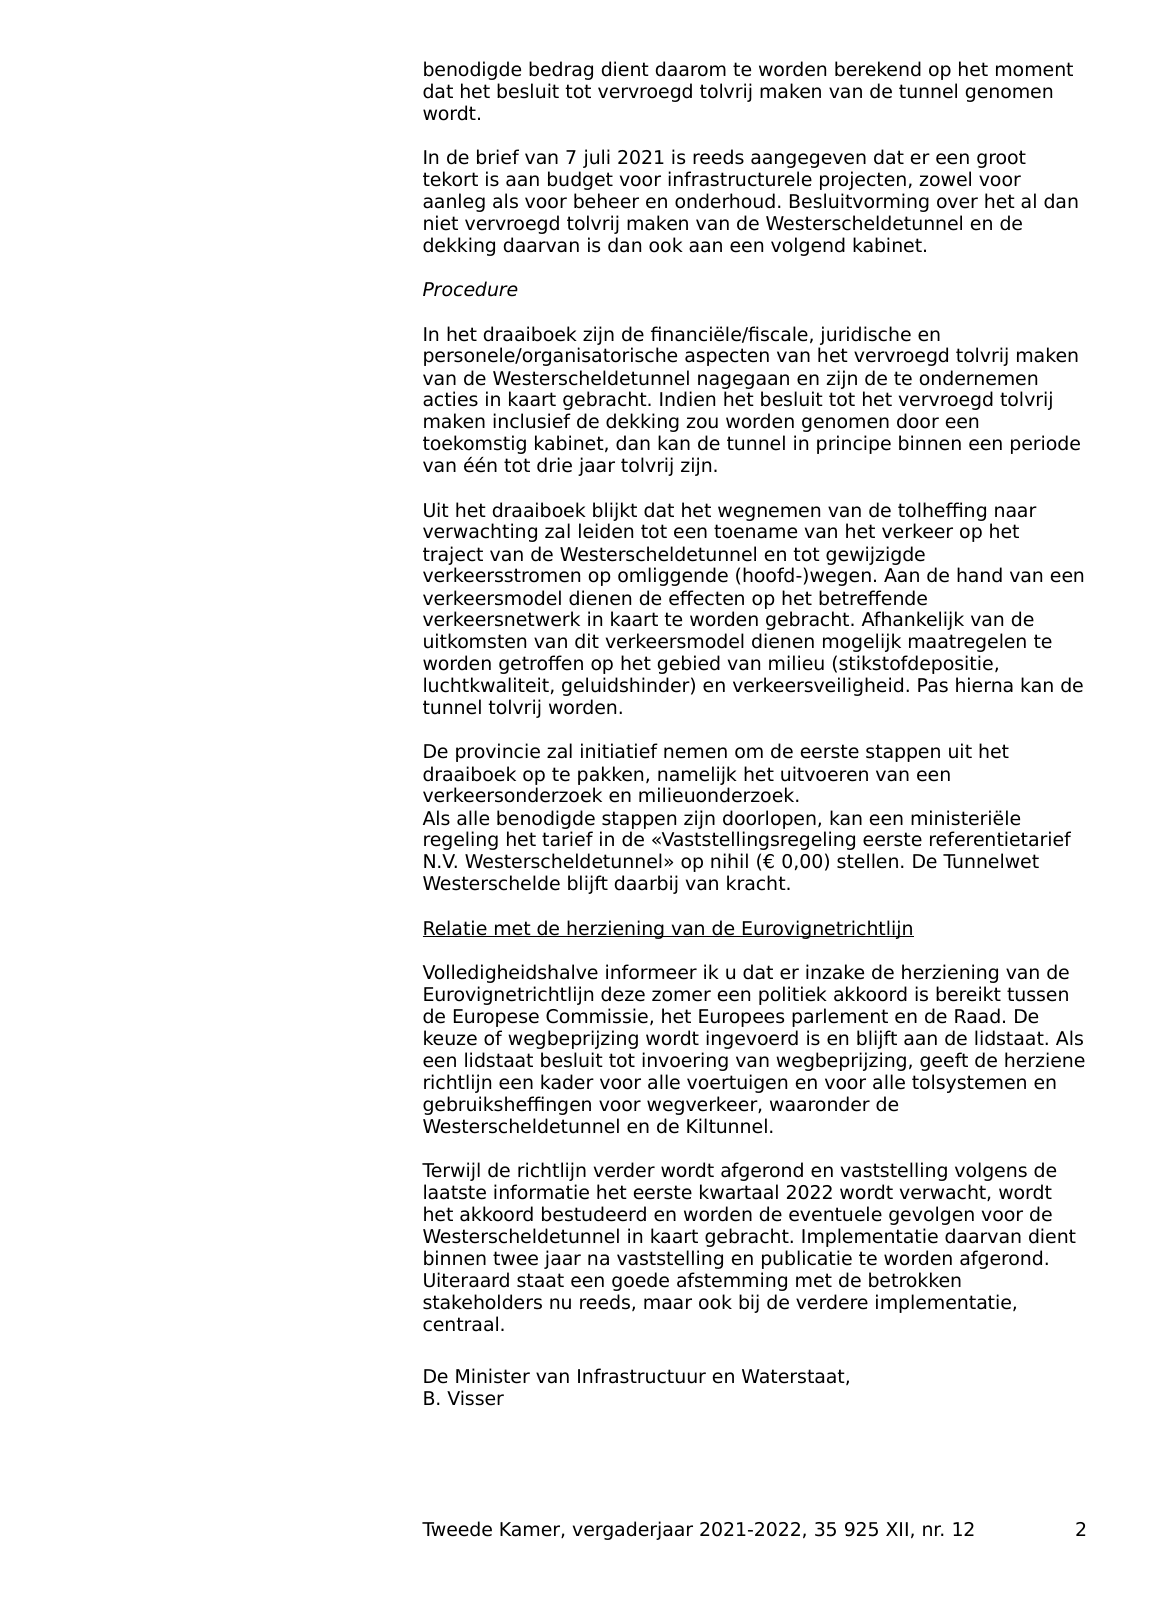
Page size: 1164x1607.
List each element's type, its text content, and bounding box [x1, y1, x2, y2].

text Uit het draaiboek blijkt dat het wegnemen van de tolheffing naar verwachting zal leiden tot een toename van het verkeer op het traject van de Westerscheldetunnel en tot gewijzigde verkeersstromen op omliggende (hoofd-)wegen. Aan de hand van een verkeersmodel dienen de effecten op het betreffende verkeersnetwerk in kaart te worden gebracht. Afhankelijk van de uitkomsten van dit verkeersmodel dienen mogelijk maatregelen te worden getroffen op het gebied van milieu (stikstofdepositie, luchtkwaliteit, geluidshinder) en verkeersveiligheid. Pas hierna kan de tunnel tolvrij worden. [422, 499, 1087, 719]
subtitle Procedure [422, 279, 1087, 301]
text In het draaiboek zijn de financiële/fiscale, juridische en personele/organisatorische aspecten van het vervroegd tolvrij maken van de Westerscheldetunnel nagegaan en zijn de te ondernemen acties in kaart gebracht. Indien het besluit tot het vervroegd tolvrij maken inclusief de dekking zou worden genomen door een toekomstig kabinet, dan kan de tunnel in principe binnen een periode van één tot drie jaar tolvrij zijn. [422, 323, 1087, 477]
text Terwijl de richtlijn verder wordt afgerond en vaststelling volgens de laatste informatie het eerste kwartaal 2022 wordt verwacht, wordt het akkoord bestudeerd en worden de eventuele gevolgen voor de Westerscheldetunnel in kaart gebracht. Implementatie daarvan dient binnen twee jaar na vaststelling en publicatie te worden afgerond. Uiteraard staat een goede afstemming met de betrokken stakeholders nu reeds, maar ook bij de verdere implementatie, centraal. [422, 1160, 1087, 1336]
text Als alle benodigde stappen zijn doorlopen, kan een ministeriële regeling het tarief in de «Vaststellingsregeling eerste referentietarief N.V. Westerscheldetunnel» op nihil (€ 0,00) stellen. De Tunnelwet Westerschelde blijft daarbij van kracht. [422, 807, 1087, 895]
text benodigde bedrag dient daarom te worden berekend op het moment dat het besluit tot vervroegd tolvrij maken van de tunnel genomen wordt. [422, 59, 1087, 125]
text In de brief van 7 juli 2021 is reeds aangegeven dat er een groot tekort is aan budget voor infrastructurele projecten, zowel voor aanleg als voor beheer en onderhoud. Besluitvorming over het al dan niet vervroegd tolvrij maken van de Westerscheldetunnel en de dekking daarvan is dan ook aan een volgend kabinet. [422, 147, 1087, 257]
subtitle Relatie met de herziening van de Eurovignetrichtlijn [422, 917, 1087, 939]
text De provincie zal initiatief nemen om de eerste stappen uit het draaiboek op te pakken, namelijk het uitvoeren van een verkeersonderzoek en milieuonderzoek. [422, 741, 1087, 807]
text Volledigheidshalve informeer ik u dat er inzake de herziening van de Eurovignetrichtlijn deze zomer een politiek akkoord is bereikt tussen de Europese Commissie, het Europees parlement en de Raad. De keuze of wegbeprijzing wordt ingevoerd is en blijft aan de lidstaat. Als een lidstaat besluit tot invoering van wegbeprijzing, geeft de herziene richtlijn een kader voor alle voertuigen en voor alle tolsystemen en gebruiksheffingen voor wegverkeer, waaronder de Westerscheldetunnel en de Kiltunnel. [422, 962, 1087, 1137]
text De Minister van Infrastructuur en Waterstaat, B. Visser [422, 1366, 1087, 1409]
